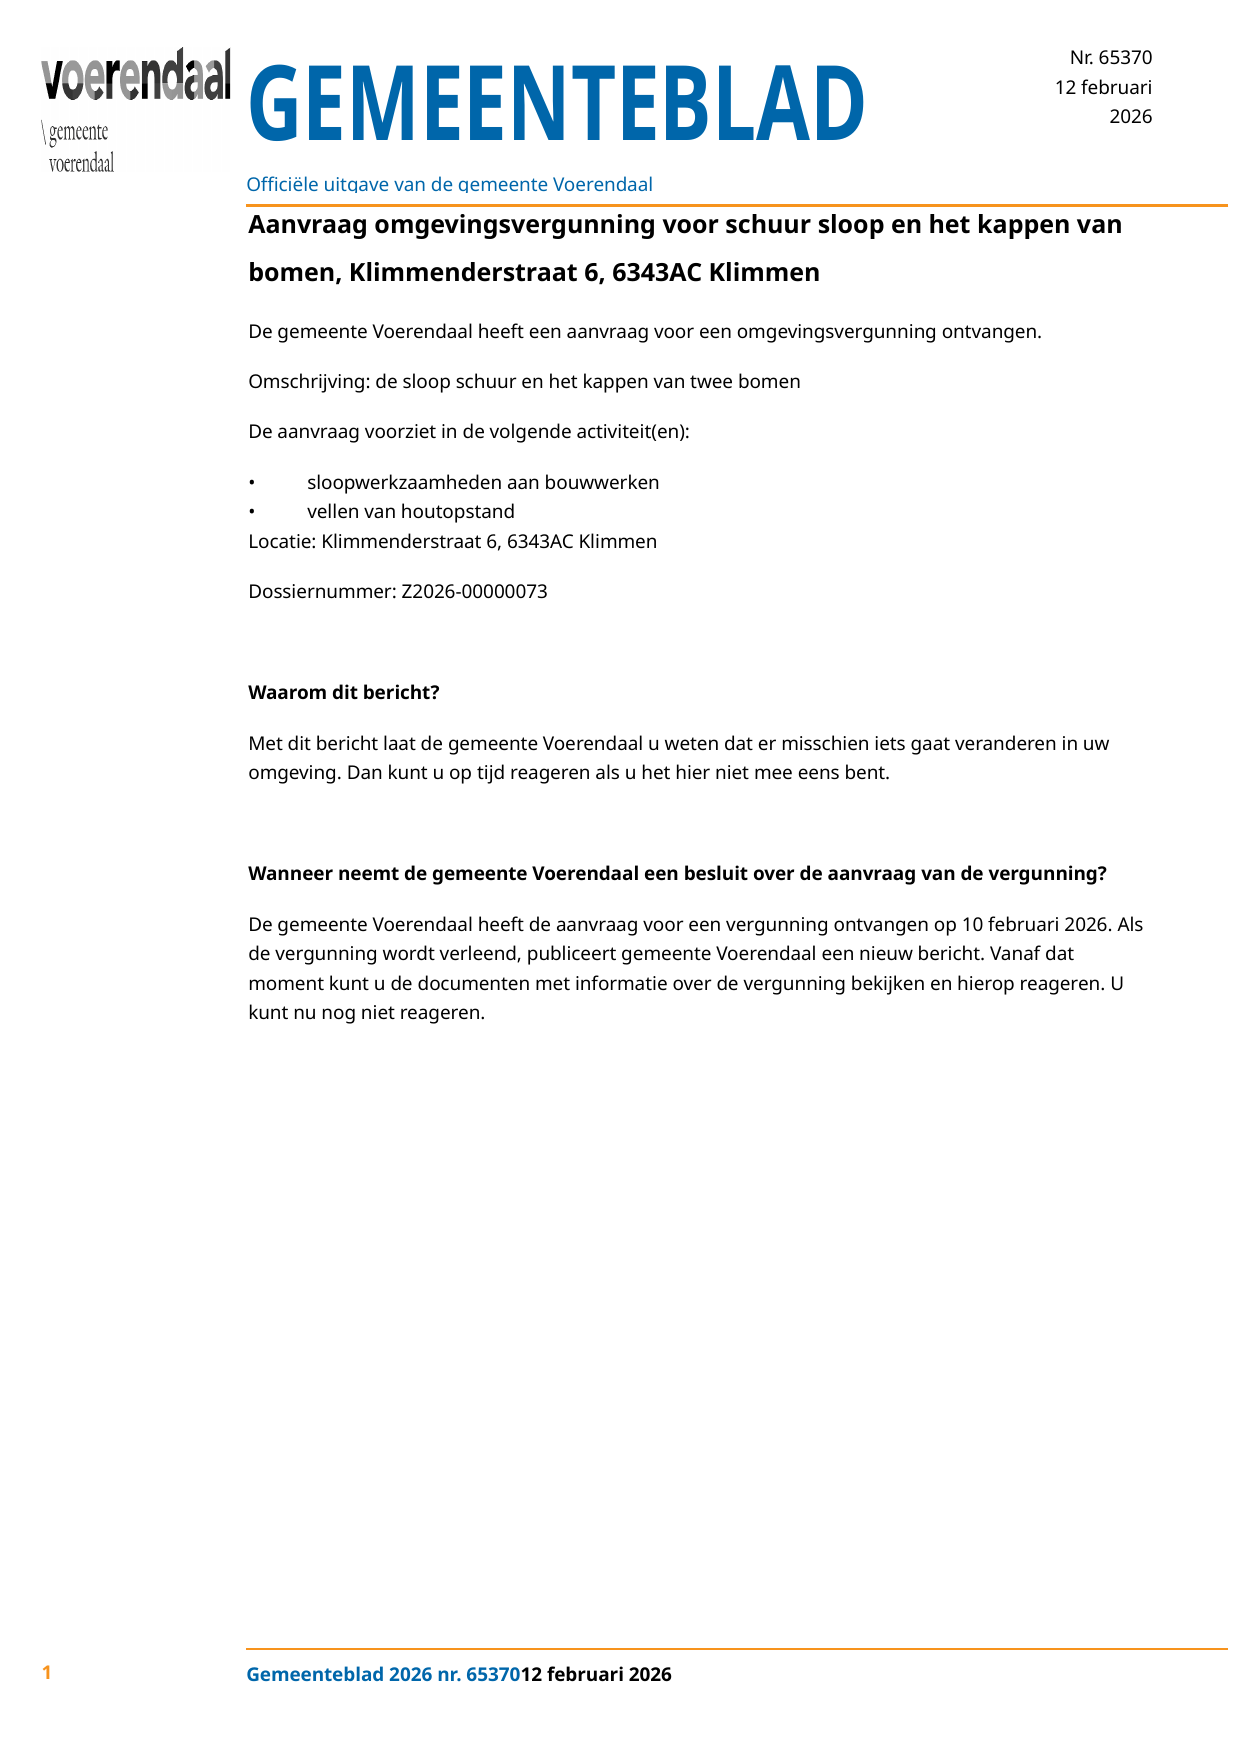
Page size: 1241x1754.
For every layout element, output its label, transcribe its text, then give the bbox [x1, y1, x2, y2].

text Met dit bericht laat de gemeente Voerendaal u weten dat er misschien iets gaat veranderen in uw omgeving. Dan kunt u op tijd reageren als u het hier niet mee eens bent. [248, 730, 1152, 785]
text De gemeente Voerendaal heeft de aanvraag voor een vergunning ontvangen op 10 februari 2026. Als de vergunning wordt verleend, publiceert gemeente Voerendaal een nieuw bericht. Vanaf dat moment kunt u de documenten met informatie over de vergunning bekijken en hierop reageren. U kunt nu nog niet reageren. [248, 911, 1152, 1025]
text De aanvraag voorziet in de volgende activiteit(en): [248, 419, 1152, 444]
text Aanvraag omgevingsvergunning voor schuur sloop en het kappen van bomen, Klimmenderstraat 6, 6343AC Klimmen [248, 207, 1152, 288]
text Locatie: Klimmenderstraat 6, 6343AC Klimmen [248, 528, 1152, 554]
picture [41, 47, 231, 172]
text Wanneer neemt de gemeente Voerendaal een besluit over de aanvraag van de vergunning? [248, 860, 1152, 886]
list sloopwerkzaamheden aan bouwwerken [248, 469, 1152, 495]
text Waarom dit bericht? [248, 679, 1152, 705]
list vellen van houtopstand [248, 499, 1152, 524]
text Dossiernummer: Z2026-00000073 [248, 579, 1152, 604]
text De gemeente Voerendaal heeft een aanvraag voor een omgevingsvergunning ontvangen. [248, 318, 1152, 344]
text Omschrijving: de sloop schuur en het kappen van twee bomen [248, 368, 1152, 394]
